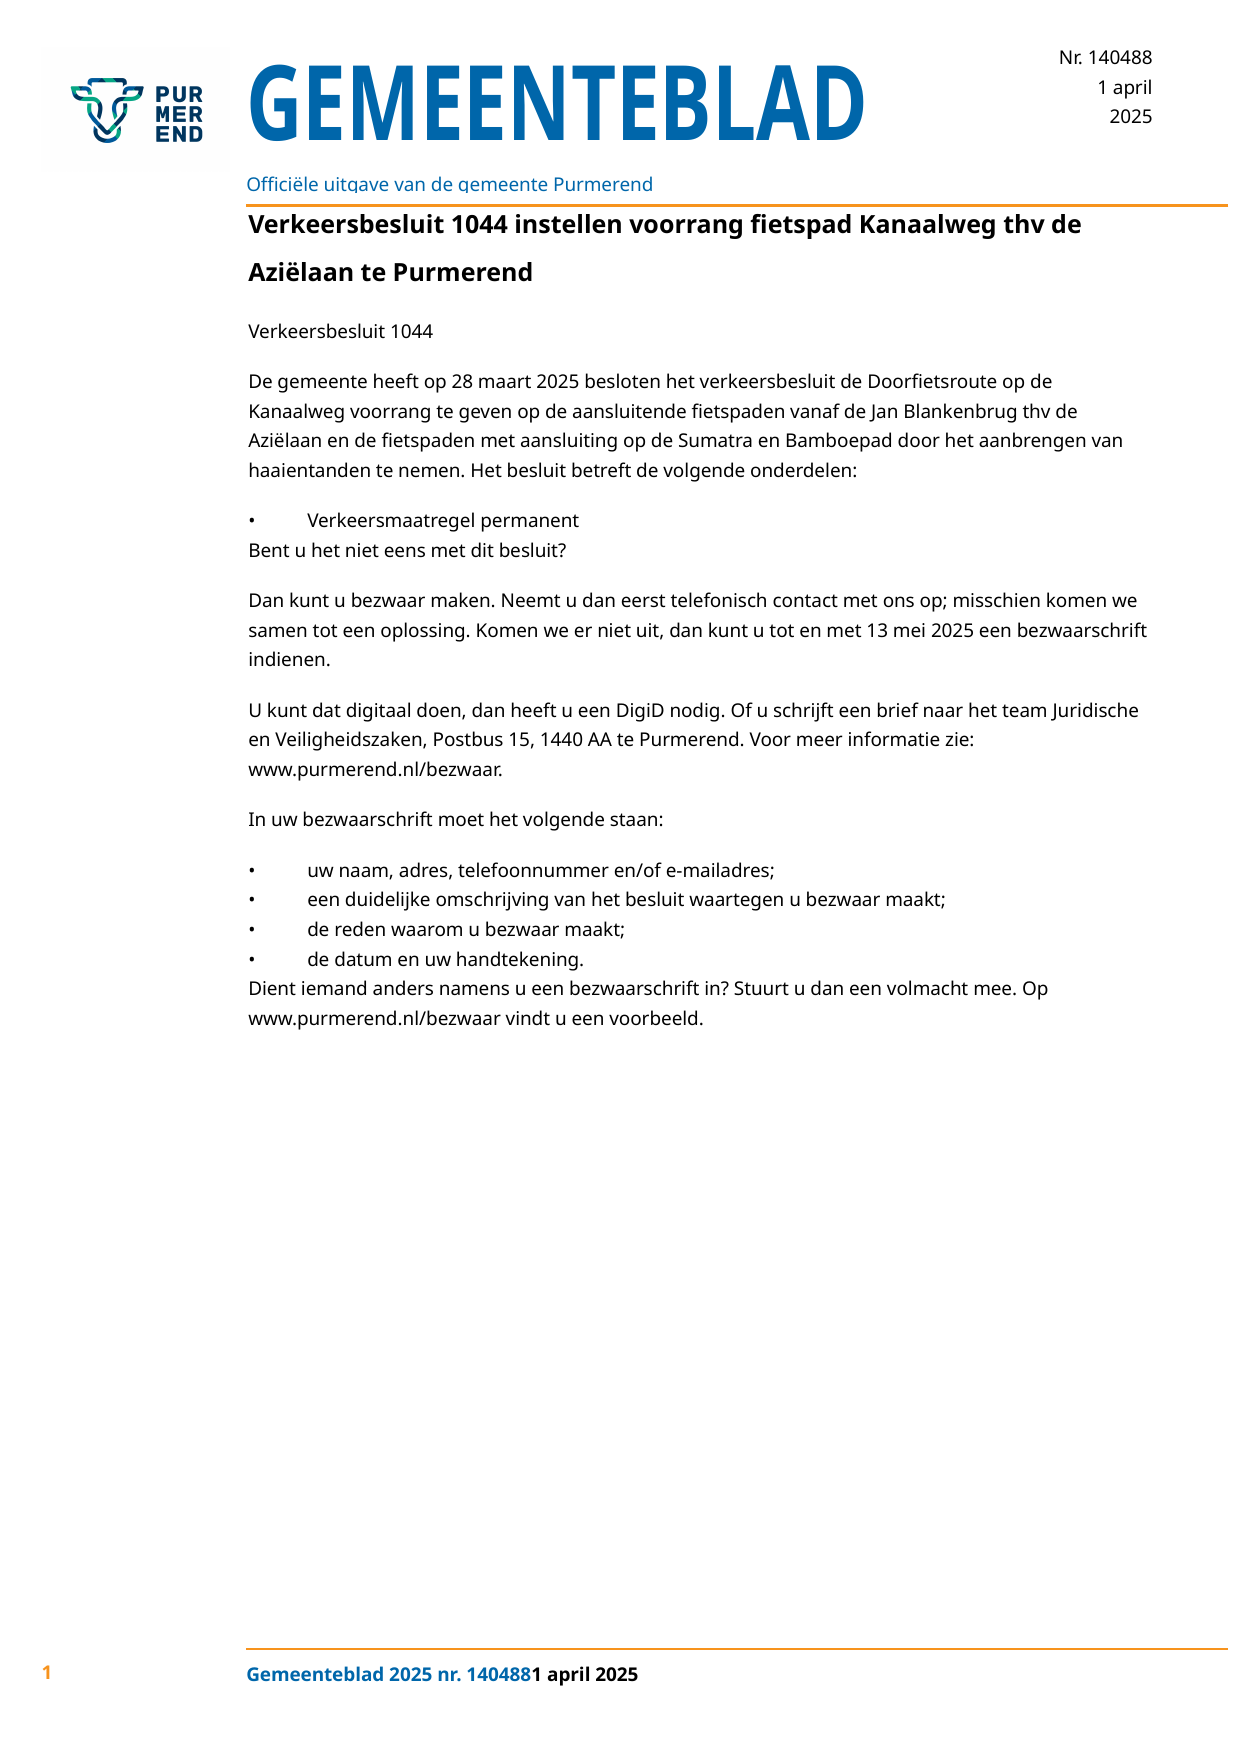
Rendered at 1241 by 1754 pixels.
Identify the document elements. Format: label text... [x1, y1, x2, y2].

text Dan kunt u bezwaar maken. Neemt u dan eerst telefonisch contact met ons op; misschien komen we samen tot een oplossing. Komen we er niet uit, dan kunt u tot en met 13 mei 2025 een bezwaarschrift indienen. [248, 587, 1152, 672]
picture [41, 47, 231, 172]
text Dient iemand anders namens u een bezwaarschrift in? Stuurt u dan een volmacht mee. Op www.purmerend.nl/bezwaar vindt u een voorbeeld. [248, 975, 1152, 1031]
list de datum en uw handtekening. [248, 946, 1152, 972]
text Verkeersbesluit 1044 [248, 318, 1152, 344]
text U kunt dat digitaal doen, dan heeft u een DigiD nodig. Of u schrijft een brief naar het team Juridische en Veiligheidszaken, Postbus 15, 1440 AA te Purmerend. Voor meer informatie zie: www.purmerend.nl/bezwaar. [248, 697, 1152, 782]
list Verkeersmaatregel permanent [248, 507, 1152, 533]
list de reden waarom u bezwaar maakt; [248, 916, 1152, 942]
list uw naam, adres, telefoonnummer en/of e-mailadres; [248, 857, 1152, 883]
text De gemeente heeft op 28 maart 2025 besloten het verkeersbesluit de Doorfietsroute op de Kanaalweg voorrang te geven op de aansluitende fietspaden vanaf de Jan Blankenbrug thv de Aziëlaan en de fietspaden met aansluiting op de Sumatra en Bamboepad door het aanbrengen van haaientanden te nemen. Het besluit betreft de volgende onderdelen: [248, 368, 1152, 483]
text Verkeersbesluit 1044 instellen voorrang fietspad Kanaalweg thv de Aziëlaan te Purmerend [248, 207, 1152, 288]
list een duidelijke omschrijving van het besluit waartegen u bezwaar maakt; [248, 887, 1152, 912]
text In uw bezwaarschrift moet het volgende staan: [248, 807, 1152, 832]
text Bent u het niet eens met dit besluit? [248, 537, 1152, 563]
